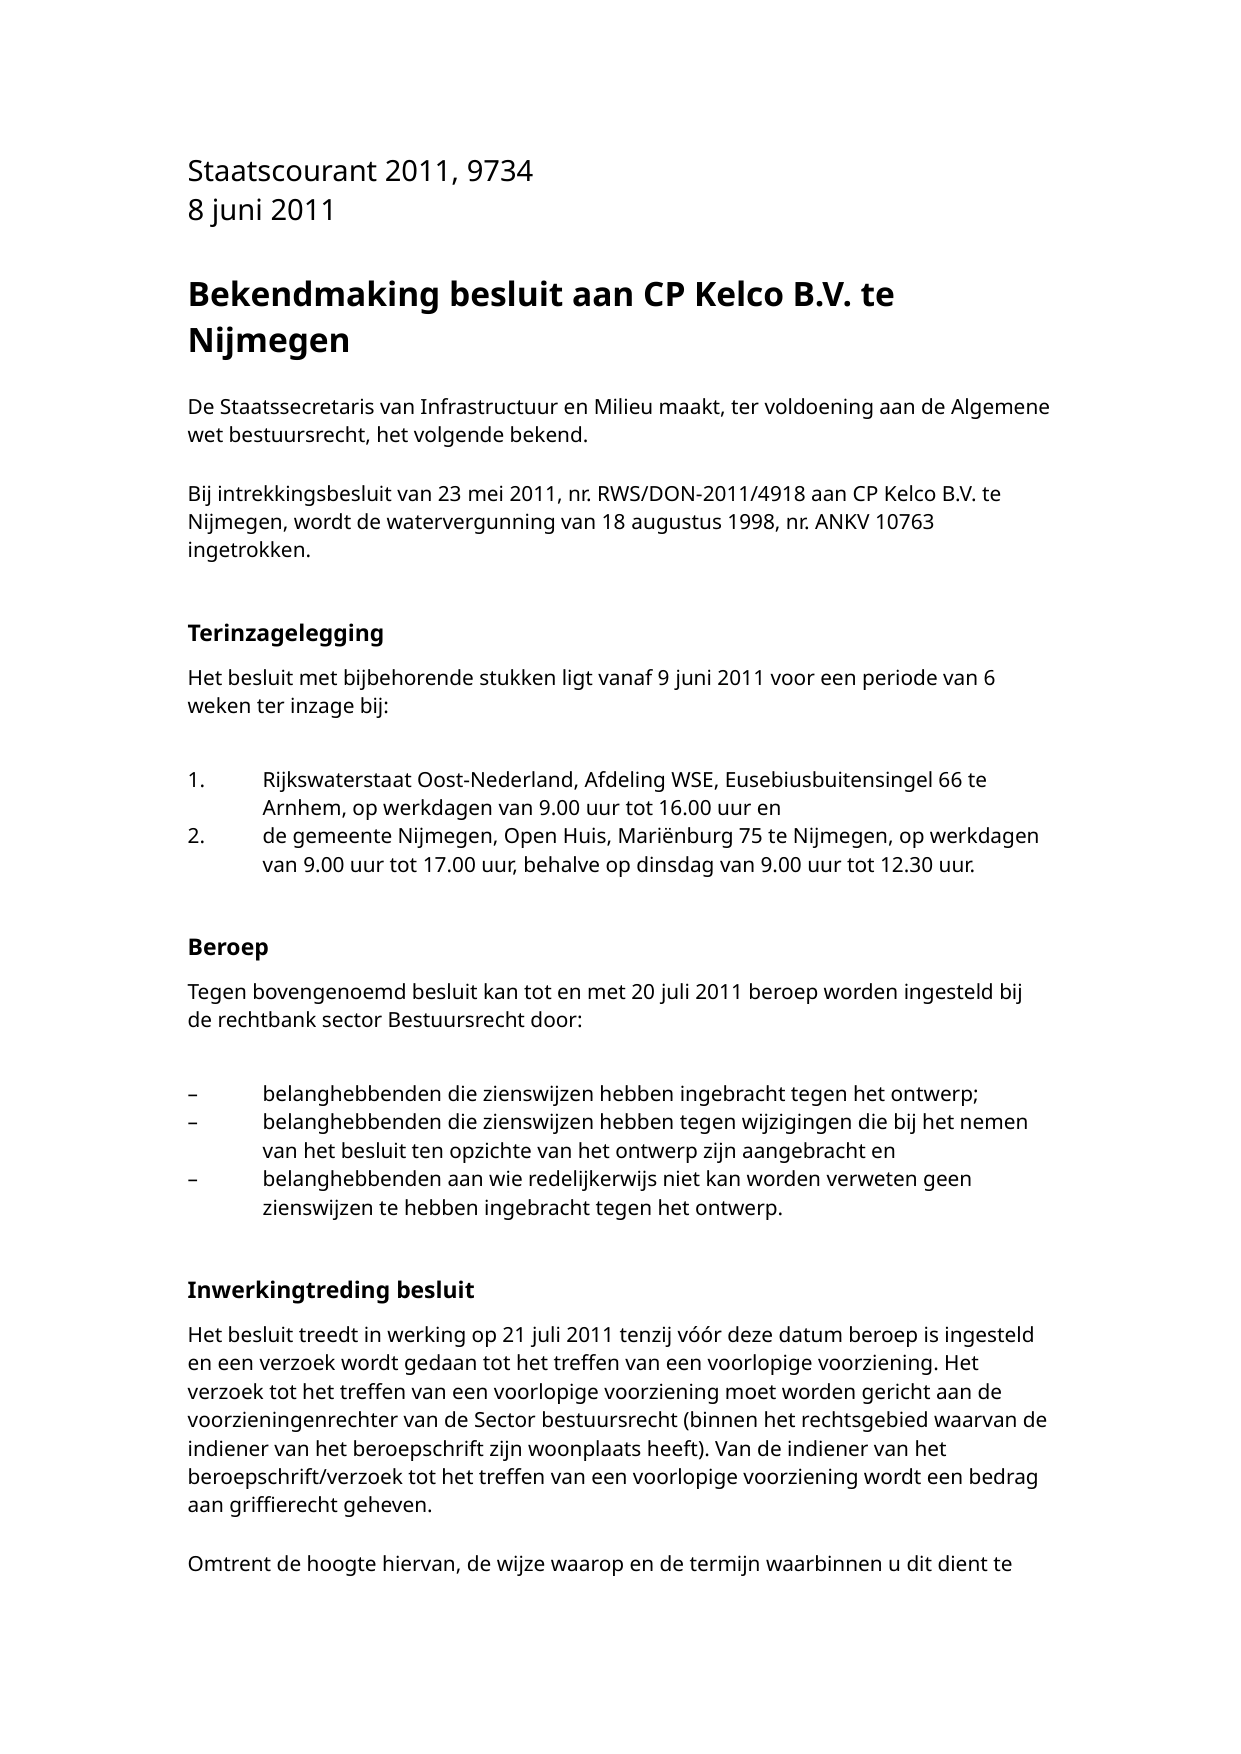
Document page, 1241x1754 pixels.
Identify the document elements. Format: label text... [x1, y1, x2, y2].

text Tegen bovengenoemd besluit kan tot en met 20 juli 2011 beroep worden ingesteld bij de rechtbank sector Bestuursrecht door: [187, 977, 1053, 1034]
text Staatscourant 2011, 9734 [187, 150, 1053, 190]
list Rijkswaterstaat Oost-Nederland, Afdeling WSE, Eusebiusbuitensingel 66 te Arnhem, op werkdagen van 9.00 uur tot 16.00 uur en [187, 765, 1053, 822]
subtitle Inwerkingtreding besluit [187, 1274, 1053, 1305]
text Bij intrekkingsbesluit van 23 mei 2011, nr. RWS/DON-2011/4918 aan CP Kelco B.V. te Nijmegen, wordt de watervergunning van 18 augustus 1998, nr. ANKV 10763 ingetrokken. [187, 479, 1053, 564]
list belanghebbenden die zienswijzen hebben ingebracht tegen het ontwerp; [187, 1079, 1053, 1107]
subtitle Bekendmaking besluit aan CP Kelco B.V. te Nijmegen [187, 271, 1053, 362]
text 8 juni 2011 [187, 190, 1053, 229]
text Het besluit treedt in werking op 21 juli 2011 tenzij vóór deze datum beroep is ingesteld en een verzoek wordt gedaan tot het treffen van een voorlopige voorziening. Het verzoek tot het treffen van een voorlopige voorziening moet worden gericht aan de voorzieningenrechter van de Sector bestuursrecht (binnen het rechtsgebied waarvan de indiener van het beroepschrift zijn woonplaats heeft). Van de indiener van het beroepschrift/verzoek tot het treffen van een voorlopige voorziening wordt een bedrag aan griffierecht geheven. [187, 1320, 1053, 1519]
list belanghebbenden die zienswijzen hebben tegen wijzigingen die bij het nemen van het besluit ten opzichte van het ontwerp zijn aangebracht en [187, 1107, 1053, 1164]
text Het besluit met bijbehorende stukken ligt vanaf 9 juni 2011 voor een periode van 6 weken ter inzage bij: [187, 663, 1053, 720]
subtitle Beroep [187, 931, 1053, 962]
list de gemeente Nijmegen, Open Huis, Mariënburg 75 te Nijmegen, op werkdagen van 9.00 uur tot 17.00 uur, behalve op dinsdag van 9.00 uur tot 12.30 uur. [187, 822, 1053, 878]
list belanghebbenden aan wie redelijkerwijs niet kan worden verweten geen zienswijzen te hebben ingebracht tegen het ontwerp. [187, 1164, 1053, 1221]
subtitle Terinzagelegging [187, 617, 1053, 648]
text De Staatssecretaris van Infrastructuur en Milieu maakt, ter voldoening aan de Algemene wet bestuursrecht, het volgende bekend. [187, 392, 1053, 449]
text Omtrent de hoogte hiervan, de wijze waarop en de termijn waarbinnen u dit dient te [187, 1549, 1053, 1577]
